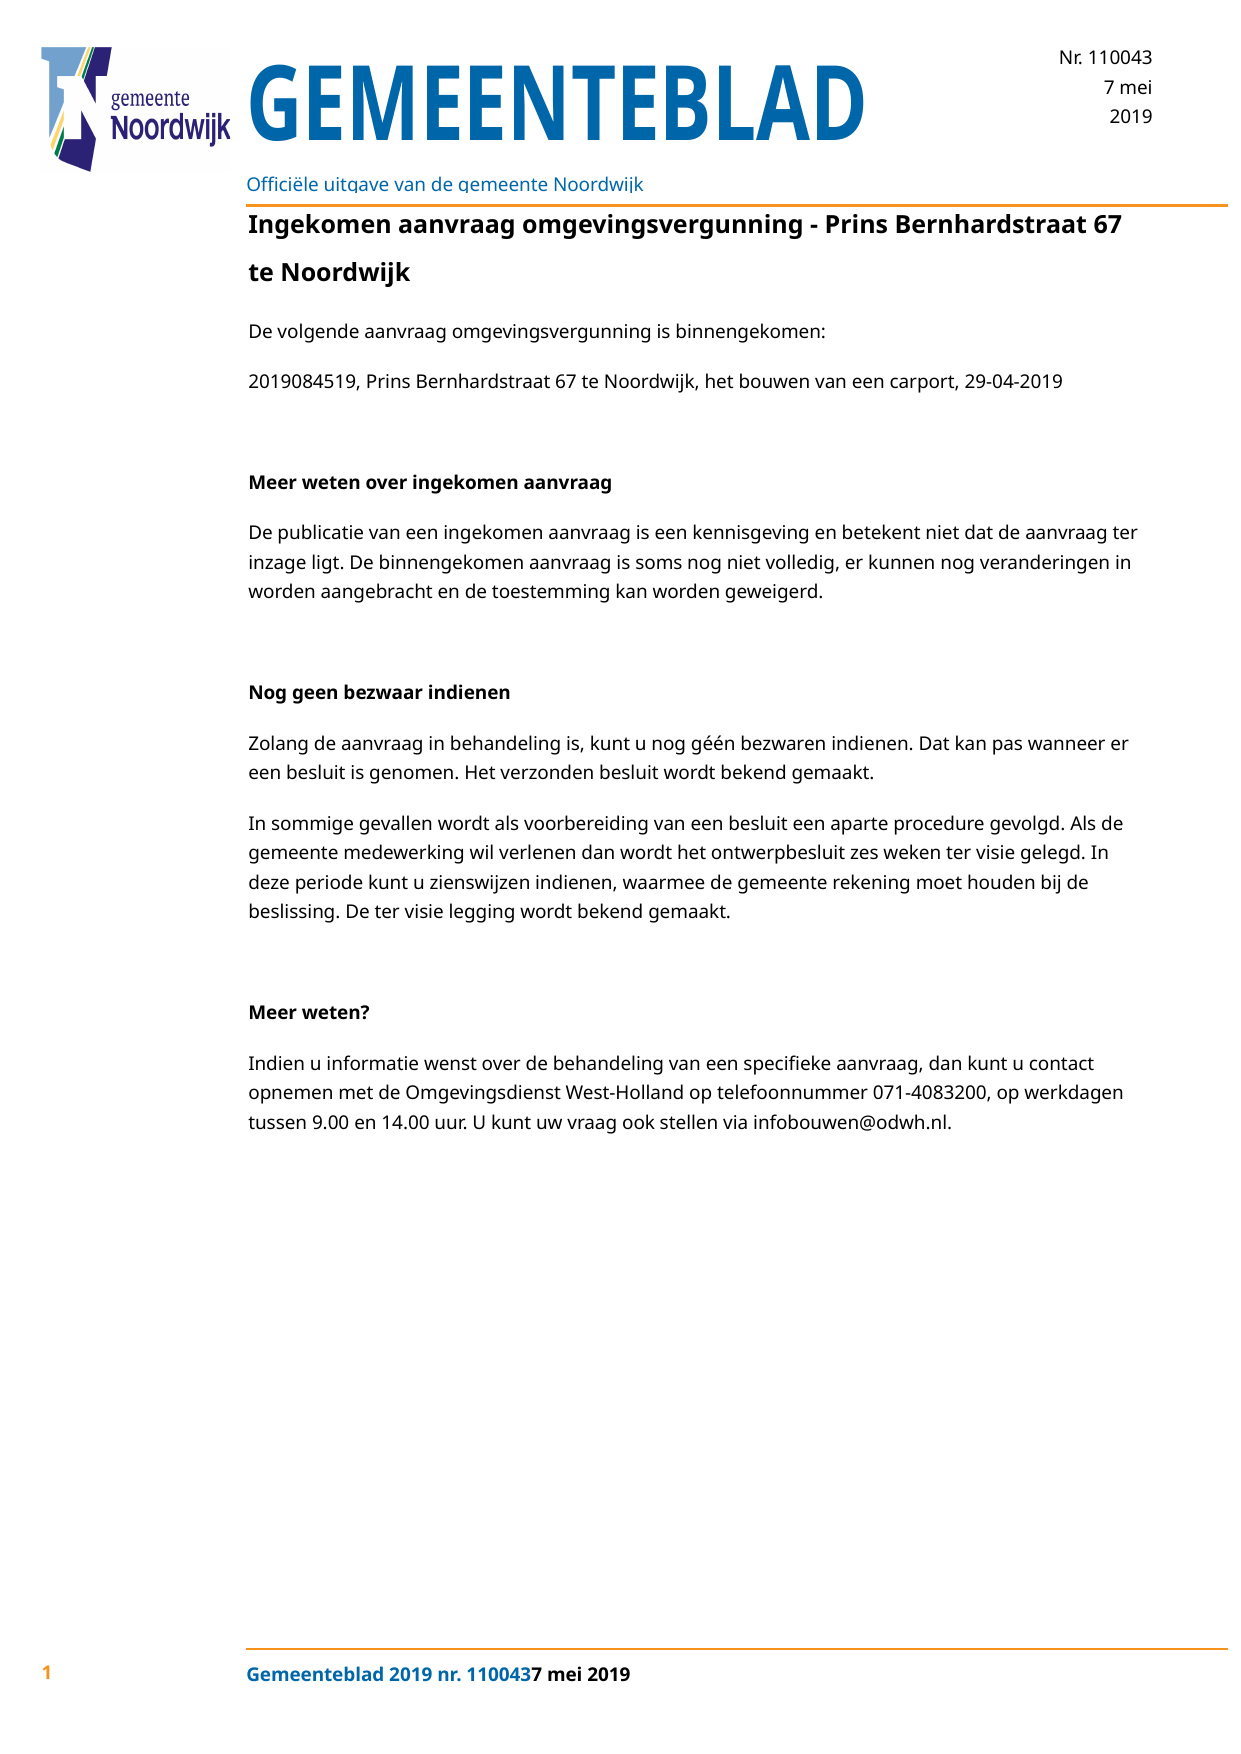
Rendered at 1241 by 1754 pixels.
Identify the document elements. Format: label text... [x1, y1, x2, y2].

text De publicatie van een ingekomen aanvraag is een kennisgeving en betekent niet dat de aanvraag ter inzage ligt. De binnengekomen aanvraag is soms nog niet volledig, er kunnen nog veranderingen in worden aangebracht en de toestemming kan worden geweigerd. [248, 519, 1152, 604]
text In sommige gevallen wordt als voorbereiding van een besluit een aparte procedure gevolgd. Als de gemeente medewerking wil verlenen dan wordt het ontwerpbesluit zes weken ter visie gelegd. In deze periode kunt u zienswijzen indienen, waarmee de gemeente rekening moet houden bij de beslissing. De ter visie legging wordt bekend gemaakt. [248, 810, 1152, 924]
text Meer weten? [248, 999, 1152, 1025]
text Indien u informatie wenst over de behandeling van een specifieke aanvraag, dan kunt u contact opnemen met de Omgevingsdienst West-Holland op telefoonnummer 071-4083200, op werkdagen tussen 9.00 en 14.00 uur. U kunt uw vraag ook stellen via infobouwen@odwh.nl. [248, 1050, 1152, 1135]
text Ingekomen aanvraag omgevingsvergunning - Prins Bernhardstraat 67 te Noordwijk [248, 207, 1152, 288]
text 2019084519, Prins Bernhardstraat 67 te Noordwijk, het bouwen van een carport, 29-04-2019 [248, 368, 1152, 394]
picture [41, 47, 231, 172]
text De volgende aanvraag omgevingsvergunning is binnengekomen: [248, 318, 1152, 344]
text Nog geen bezwaar indienen [248, 679, 1152, 705]
text Zolang de aanvraag in behandeling is, kunt u nog géén bezwaren indienen. Dat kan pas wanneer er een besluit is genomen. Het verzonden besluit wordt bekend gemaakt. [248, 730, 1152, 785]
text Meer weten over ingekomen aanvraag [248, 469, 1152, 495]
